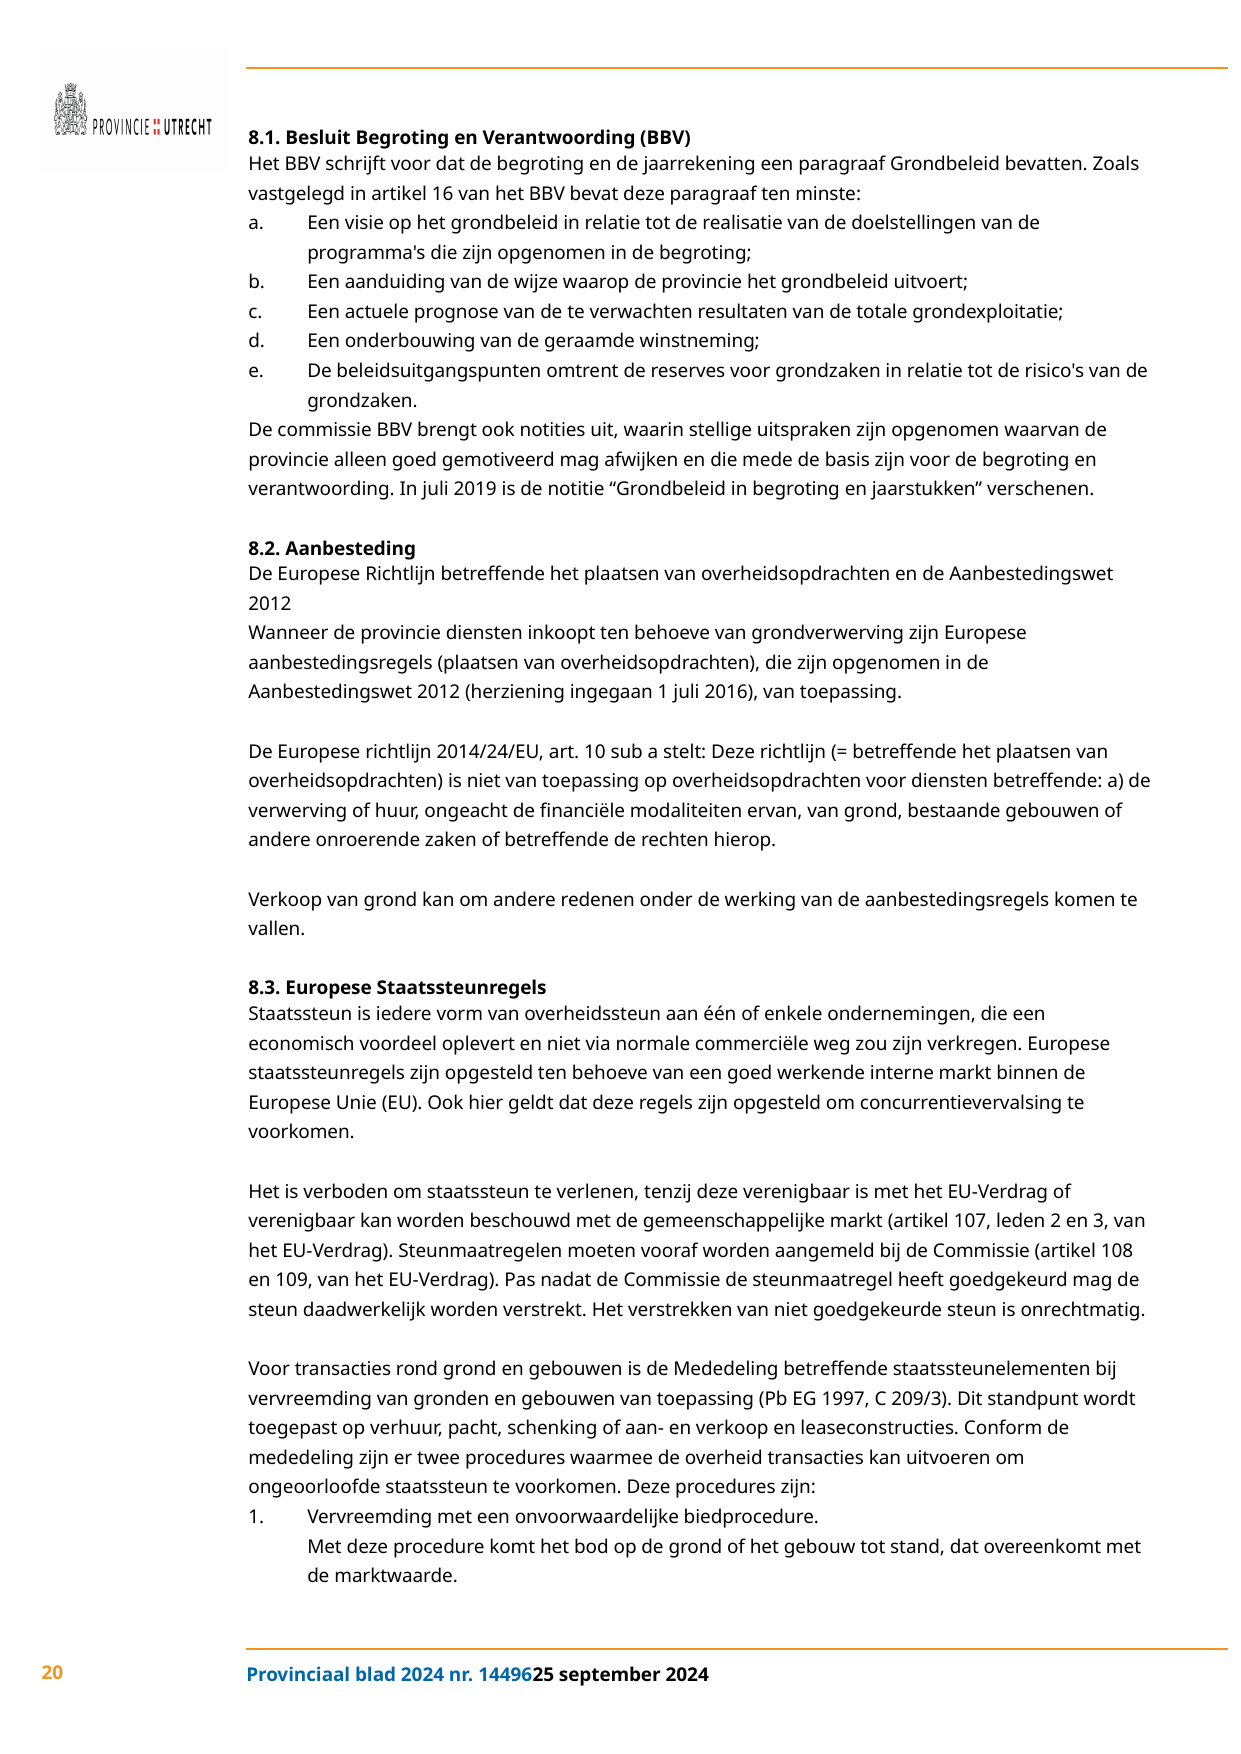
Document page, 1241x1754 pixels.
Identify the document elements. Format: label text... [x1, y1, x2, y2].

list Een onderbouwing van de geraamde winstneming; [248, 328, 1152, 353]
text 8.1. Besluit Begroting en Verantwoording (BBV) [248, 124, 1152, 150]
list Een visie op het grondbeleid in relatie tot de realisatie van de doelstellingen van de programma's die zijn opgenomen in de begroting; [248, 209, 1152, 264]
list Vervreemding met een onvoorwaardelijke biedprocedure. [248, 1503, 1152, 1529]
text Het is verboden om staatssteun te verlenen, tenzij deze verenigbaar is met het EU-Verdrag of verenigbaar kan worden beschouwd met de gemeenschappelijke markt (artikel 107, leden 2 en 3, van het EU-Verdrag). Steunmaatregelen moeten vooraf worden aangemeld bij de Commissie (artikel 108 en 109, van het EU-Verdrag). Pas nadat de Commissie de steunmaatregel heeft goedgekeurd mag de steun daadwerkelijk worden verstrekt. Het verstrekken van niet goedgekeurde steun is onrechtmatig. [248, 1178, 1152, 1322]
text De commissie BBV brengt ook notities uit, waarin stellige uitspraken zijn opgenomen waarvan de provincie alleen goed gemotiveerd mag afwijken en die mede de basis zijn voor de begroting en verantwoording. In juli 2019 is de notitie “Grondbeleid in begroting en jaarstukken” verschenen. [248, 416, 1152, 501]
list Met deze procedure komt het bod op de grond of het gebouw tot stand, dat overeenkomt met de marktwaarde. [248, 1533, 1152, 1588]
text De Europese Richtlijn betreffende het plaatsen van overheidsopdrachten en de Aanbestedingswet 2012 [248, 560, 1152, 616]
text Wanneer de provincie diensten inkoopt ten behoeve van grondverwerving zijn Europese aanbestedingsregels (plaatsen van overheidsopdrachten), die zijn opgenomen in de Aanbestedingswet 2012 (herziening ingegaan 1 juli 2016), van toepassing. [248, 619, 1152, 704]
text Verkoop van grond kan om andere redenen onder de werking van de aanbestedingsregels komen te vallen. [248, 886, 1152, 941]
text De Europese richtlijn 2014/24/EU, art. 10 sub a stelt: Deze richtlijn (= betreffende het plaatsen van overheidsopdrachten) is niet van toepassing op overheidsopdrachten voor diensten betreffende: a) de verwerving of huur, ongeacht de financiële modaliteiten ervan, van grond, bestaande gebouwen of andere onroerende zaken of betreffende de rechten hierop. [248, 738, 1152, 852]
list Een actuele prognose van de te verwachten resultaten van de totale grondexploitatie; [248, 298, 1152, 324]
list Een aanduiding van de wijze waarop de provincie het grondbeleid uitvoert; [248, 268, 1152, 294]
text Voor transacties rond grond en gebouwen is de Mededeling betreffende staatssteunelementen bij vervreemding van gronden en gebouwen van toepassing (Pb EG 1997, C 209/3). Dit standpunt wordt toegepast op verhuur, pacht, schenking of aan- en verkoop en leaseconstructies. Conform de mededeling zijn er twee procedures waarmee de overheid transacties kan uitvoeren om ongeoorloofde staatssteun te voorkomen. Deze procedures zijn: [248, 1355, 1152, 1499]
picture [41, 47, 231, 172]
list De beleidsuitgangspunten omtrent de reserves voor grondzaken in relatie tot de risico's van de grondzaken. [248, 357, 1152, 412]
text Het BBV schrijft voor dat de begroting en de jaarrekening een paragraaf Grondbeleid bevatten. Zoals vastgelegd in artikel 16 van het BBV bevat deze paragraaf ten minste: [248, 150, 1152, 205]
text 8.3. Europese Staatssteunregels [248, 974, 1152, 1000]
text Staatssteun is iedere vorm van overheidssteun aan één of enkele ondernemingen, die een economisch voordeel oplevert en niet via normale commerciële weg zou zijn verkregen. Europese staatssteunregels zijn opgesteld ten behoeve van een goed werkende interne markt binnen de Europese Unie (EU). Ook hier geldt dat deze regels zijn opgesteld om concurrentievervalsing te voorkomen. [248, 1000, 1152, 1144]
text 8.2. Aanbesteding [248, 535, 1152, 560]
